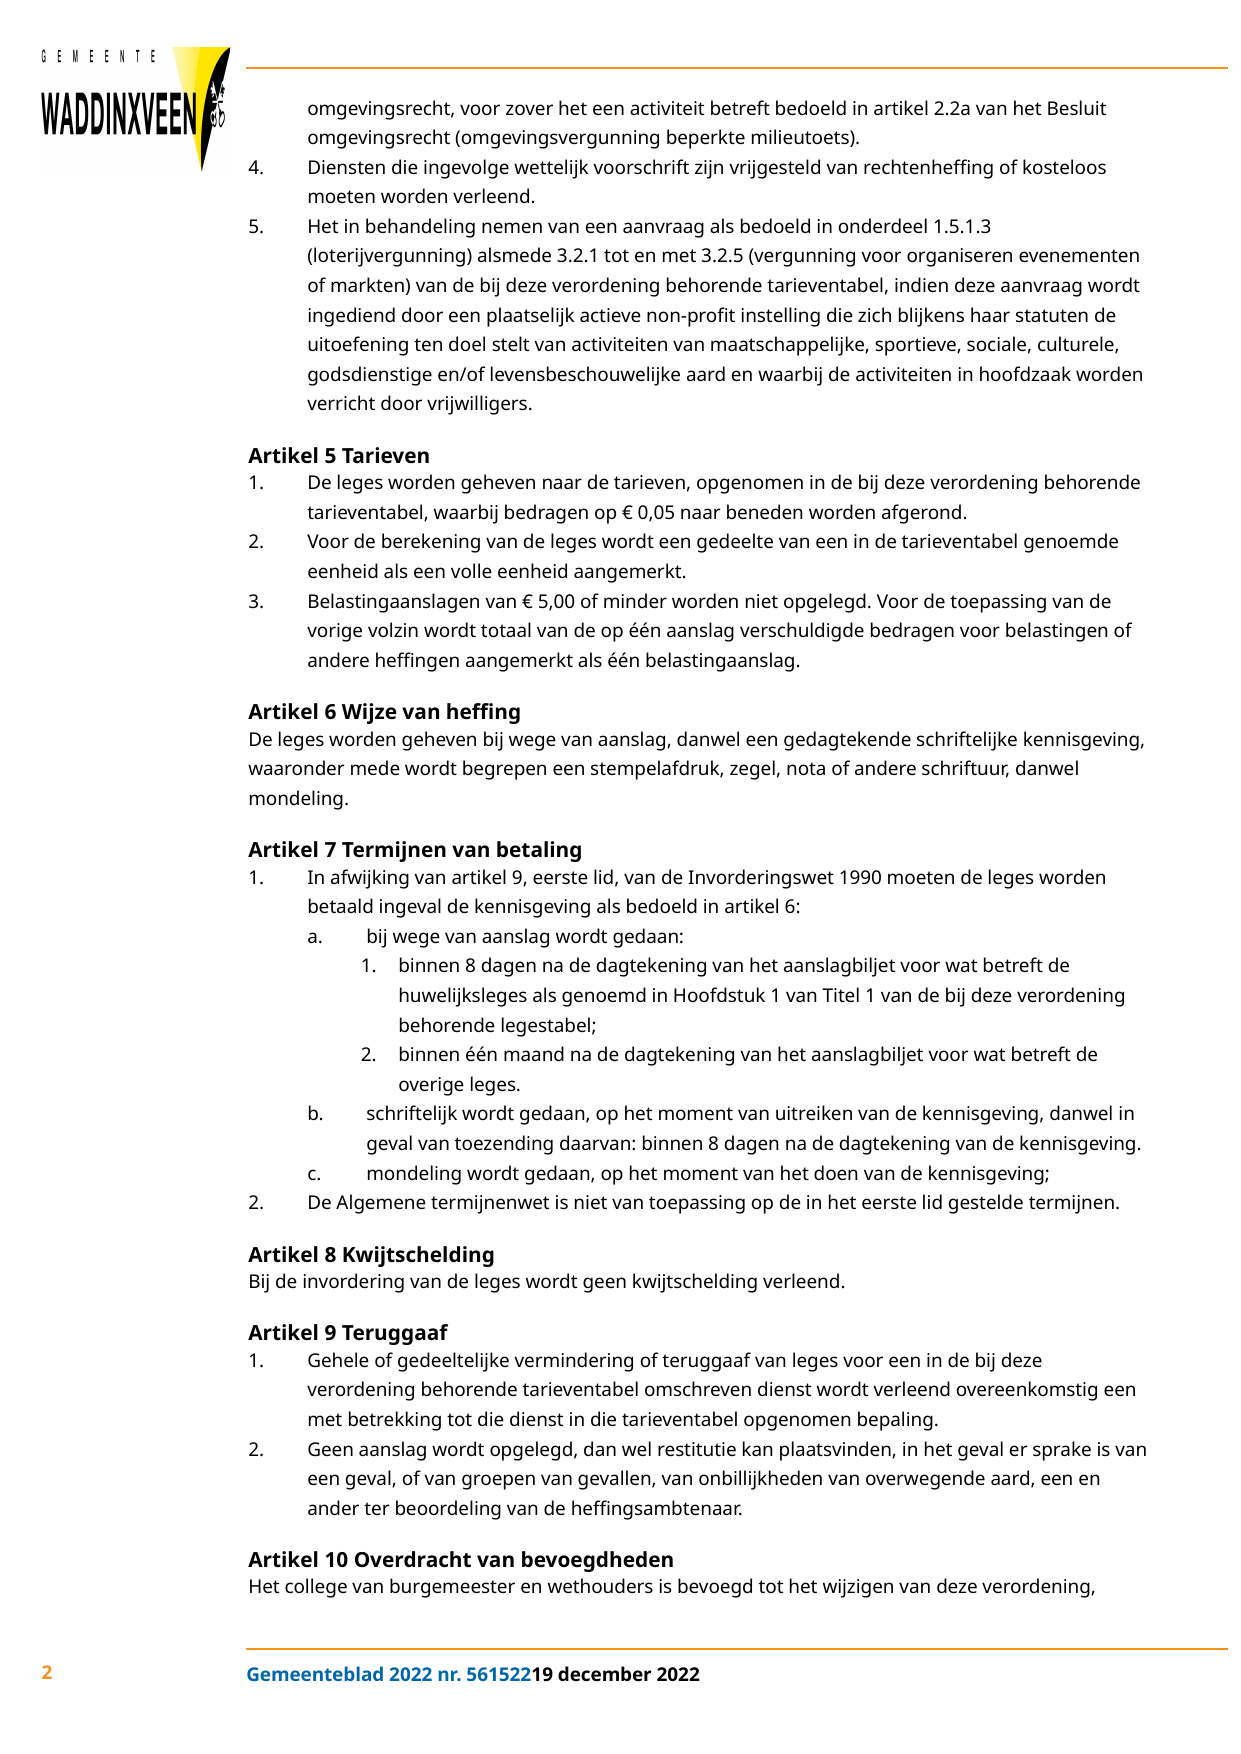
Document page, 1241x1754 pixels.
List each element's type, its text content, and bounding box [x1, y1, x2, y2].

list Diensten die ingevolge wettelijk voorschrift zijn vrijgesteld van rechtenheffing of kosteloos moeten worden verleend. [248, 154, 1152, 209]
list mondeling wordt gedaan, op het moment van het doen van de kennisgeving; [307, 1160, 1152, 1185]
list In afwijking van artikel 9, eerste lid, van de Invorderingswet 1990 moeten de leges worden betaald ingeval de kennisgeving als bedoeld in artikel 6: [248, 864, 1152, 919]
text Artikel 8 Kwijtschelding [248, 1240, 1152, 1268]
list Geen aanslag wordt opgelegd, dan wel restitutie kan plaatsvinden, in het geval er sprake is van een geval, of van groepen van gevallen, van onbillijkheden van overwegende aard, een en ander ter beoordeling van de heffingsambtenaar. [248, 1436, 1152, 1521]
text Artikel 7 Termijnen van betaling [248, 835, 1152, 864]
picture [41, 47, 231, 172]
list Het in behandeling nemen van een aanvraag als bedoeld in onderdeel 1.5.1.3 (loterijvergunning) alsmede 3.2.1 tot en met 3.2.5 (vergunning voor organiseren evenementen of markten) van de bij deze verordening behorende tarieventabel, indien deze aanvraag wordt ingediend door een plaatselijk actieve non-profit instelling die zich blijkens haar statuten de uitoefening ten doel stelt van activiteiten van maatschappelijke, sportieve, sociale, culturele, godsdienstige en/of levensbeschouwelijke aard en waarbij de activiteiten in hoofdzaak worden verricht door vrijwilligers. [248, 213, 1152, 416]
text De leges worden geheven bij wege van aanslag, danwel een gedagtekende schriftelijke kennisgeving, waaronder mede wordt begrepen een stempelafdruk, zegel, nota of andere schriftuur, danwel mondeling. [248, 726, 1152, 811]
list omgevingsrecht, voor zover het een activiteit betreft bedoeld in artikel 2.2a van het Besluit omgevingsrecht (omgevingsvergunning beperkte milieutoets). [248, 95, 1152, 150]
text Bij de invordering van de leges wordt geen kwijtschelding verleend. [248, 1268, 1152, 1294]
text Artikel 10 Overdracht van bevoegdheden [248, 1545, 1152, 1574]
list bij wege van aanslag wordt gedaan: [307, 923, 1152, 949]
list Belastingaanslagen van € 5,00 of minder worden niet opgelegd. Voor de toepassing van de vorige volzin wordt totaal van de op één aanslag verschuldigde bedragen voor belastingen of andere heffingen aangemerkt als één belastingaanslag. [248, 588, 1152, 673]
list binnen 8 dagen na de dagtekening van het aanslagbiljet voor wat betreft de huwelijksleges als genoemd in Hoofdstuk 1 van Titel 1 van de bij deze verordening behorende legestabel; [361, 953, 1152, 1037]
text Artikel 5 Tarieven [248, 441, 1152, 469]
list schriftelijk wordt gedaan, op het moment van uitreiken van de kennisgeving, danwel in geval van toezending daarvan: binnen 8 dagen na de dagtekening van de kennisgeving. [307, 1101, 1152, 1156]
list Gehele of gedeeltelijke vermindering of teruggaaf van leges voor een in de bij deze verordening behorende tarieventabel omschreven dienst wordt verleend overeenkomstig een met betrekking tot die dienst in die tarieventabel opgenomen bepaling. [248, 1347, 1152, 1432]
text Het college van burgemeester en wethouders is bevoegd tot het wijzigen van deze verordening, [248, 1574, 1152, 1599]
text Artikel 6 Wijze van heffing [248, 697, 1152, 726]
text Artikel 9 Teruggaaf [248, 1318, 1152, 1347]
list binnen één maand na de dagtekening van het aanslagbiljet voor wat betreft de overige leges. [361, 1041, 1152, 1097]
list De Algemene termijnenwet is niet van toepassing op de in het eerste lid gestelde termijnen. [248, 1189, 1152, 1215]
list De leges worden geheven naar de tarieven, opgenomen in de bij deze verordening behorende tarieventabel, waarbij bedragen op € 0,05 naar beneden worden afgerond. [248, 469, 1152, 525]
list Voor de berekening van de leges wordt een gedeelte van een in de tarieventabel genoemde eenheid als een volle eenheid aangemerkt. [248, 529, 1152, 584]
